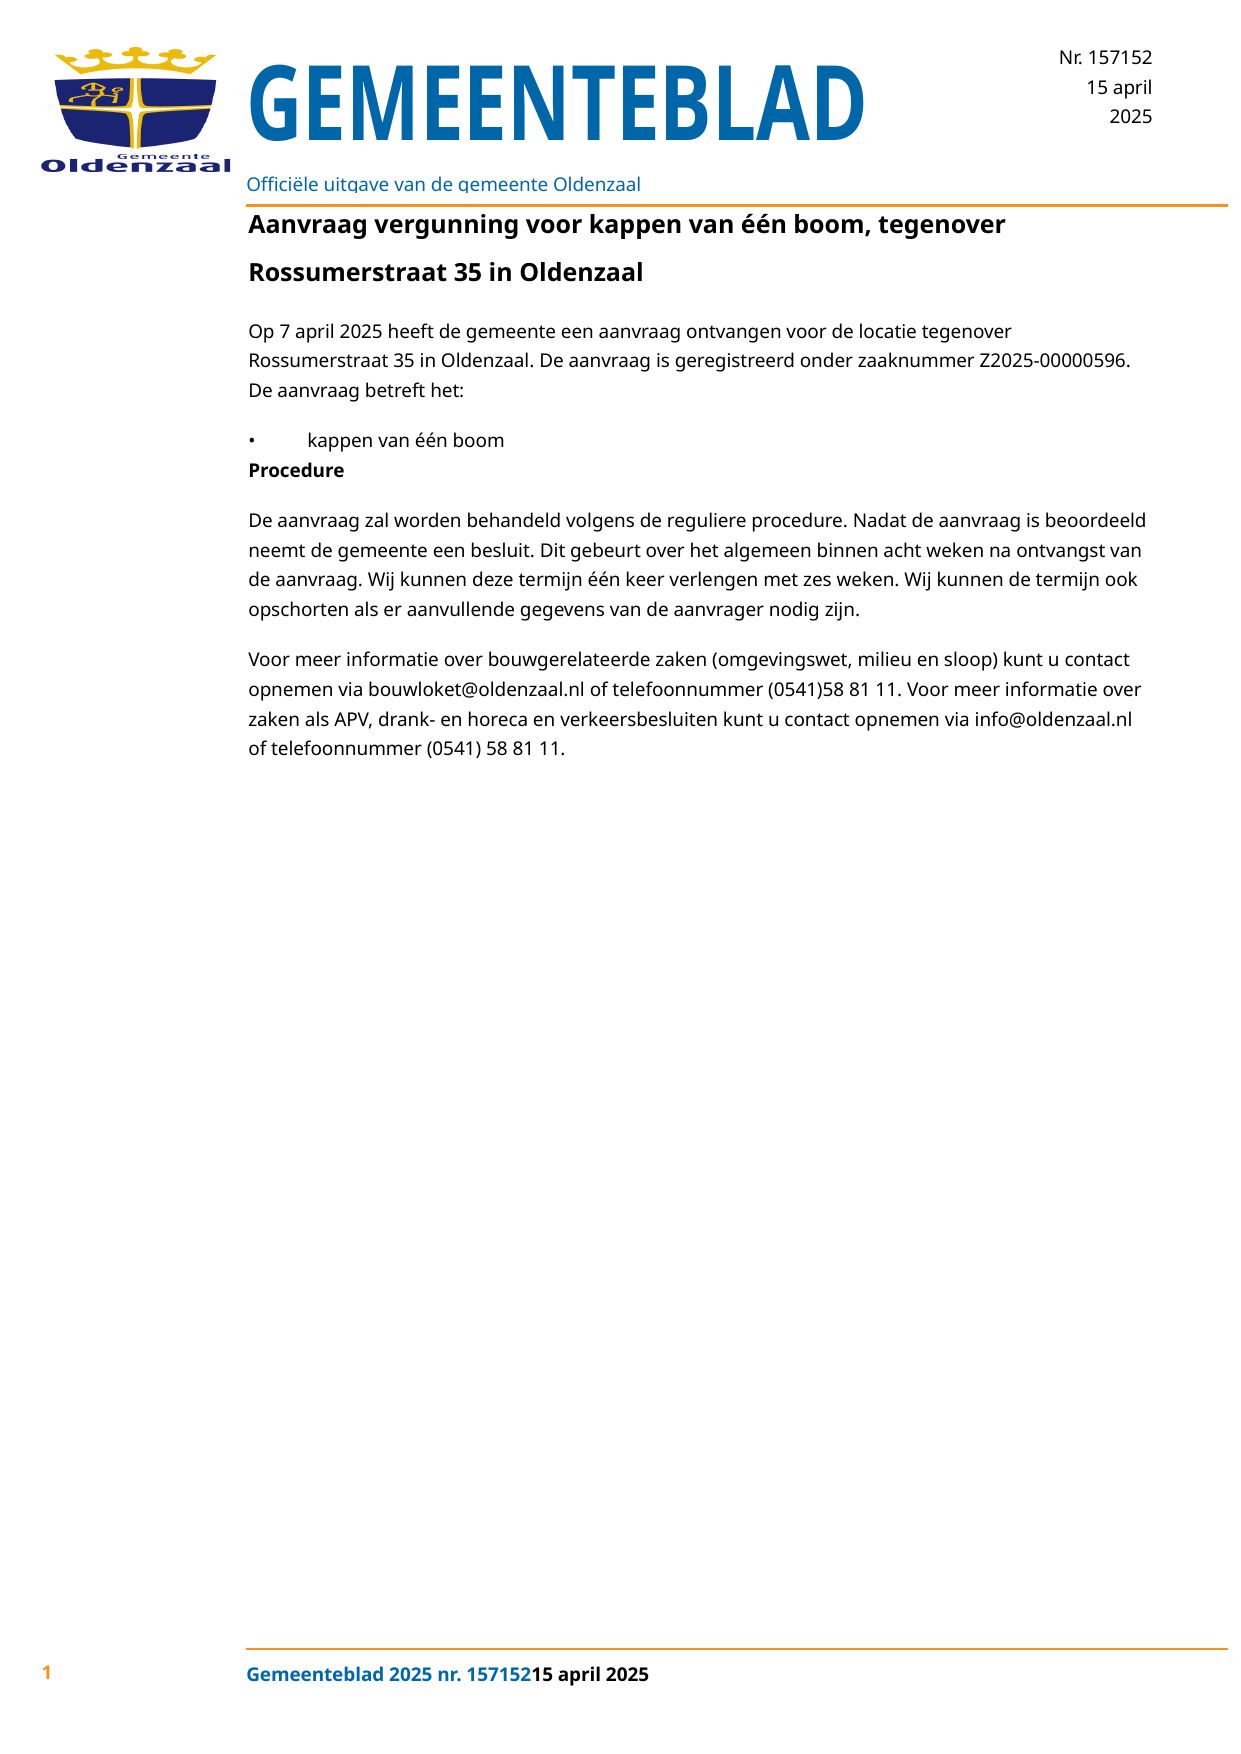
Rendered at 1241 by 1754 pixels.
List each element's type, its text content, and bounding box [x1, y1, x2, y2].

text Voor meer informatie over bouwgerelateerde zaken (omgevingswet, milieu en sloop) kunt u contact opnemen via bouwloket@oldenzaal.nl of telefoonnummer (0541)58 81 11. Voor meer informatie over zaken als APV, drank- en horeca en verkeersbesluiten kunt u contact opnemen via info@oldenzaal.nl of telefoonnummer (0541) 58 81 11. [248, 647, 1152, 761]
text Aanvraag vergunning voor kappen van één boom, tegenover Rossumerstraat 35 in Oldenzaal [248, 207, 1152, 288]
picture [41, 47, 231, 172]
text Op 7 april 2025 heeft de gemeente een aanvraag ontvangen voor de locatie tegenover Rossumerstraat 35 in Oldenzaal. De aanvraag is geregistreerd onder zaaknummer Z2025-00000596. De aanvraag betreft het: [248, 318, 1152, 403]
text De aanvraag zal worden behandeld volgens de reguliere procedure. Nadat de aanvraag is beoordeeld neemt de gemeente een besluit. Dit gebeurt over het algemeen binnen acht weken na ontvangst van de aanvraag. Wij kunnen deze termijn één keer verlengen met zes weken. Wij kunnen de termijn ook opschorten als er aanvullende gegevens van de aanvrager nodig zijn. [248, 507, 1152, 622]
text Procedure [248, 457, 1152, 483]
list kappen van één boom [248, 427, 1152, 453]
